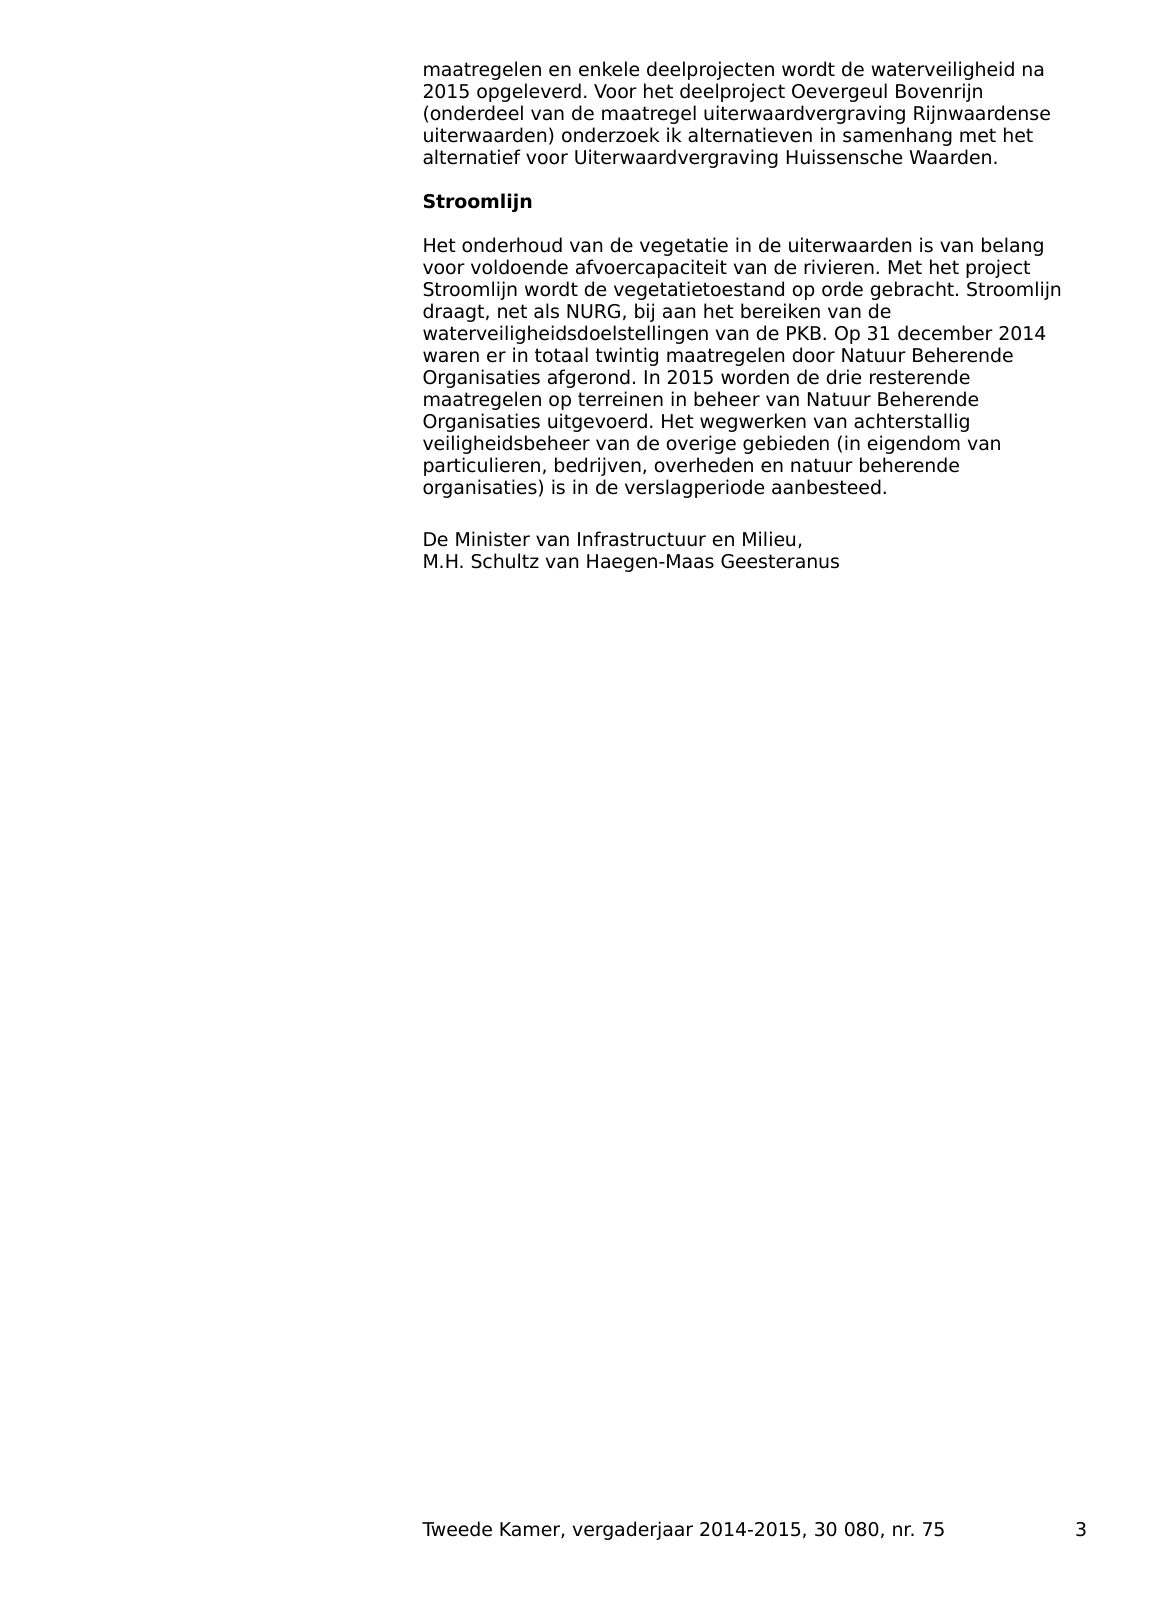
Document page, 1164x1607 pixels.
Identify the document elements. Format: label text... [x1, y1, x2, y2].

subtitle Stroomlijn [422, 191, 1087, 213]
text Het onderhoud van de vegetatie in de uiterwaarden is van belang voor voldoende afvoercapaciteit van de rivieren. Met het project Stroomlijn wordt de vegetatietoestand op orde gebracht. Stroomlijn draagt, net als NURG, bij aan het bereiken van de waterveiligheidsdoelstellingen van de PKB. Op 31 december 2014 waren er in totaal twintig maatregelen door Natuur Beherende Organisaties afgerond. In 2015 worden de drie resterende maatregelen op terreinen in beheer van Natuur Beherende Organisaties uitgevoerd. Het wegwerken van achterstallig veiligheidsbeheer van de overige gebieden (in eigendom van particulieren, bedrijven, overheden en natuur beherende organisaties) is in de verslagperiode aanbesteed. [422, 235, 1087, 499]
text De Minister van Infrastructuur en Milieu, M.H. Schultz van Haegen-Maas Geesteranus [422, 529, 1087, 573]
text maatregelen en enkele deelprojecten wordt de waterveiligheid na 2015 opgeleverd. Voor het deelproject Oevergeul Bovenrijn (onderdeel van de maatregel uiterwaardvergraving Rijnwaardense uiterwaarden) onderzoek ik alternatieven in samenhang met het alternatief voor Uiterwaardvergraving Huissensche Waarden. [422, 59, 1087, 169]
